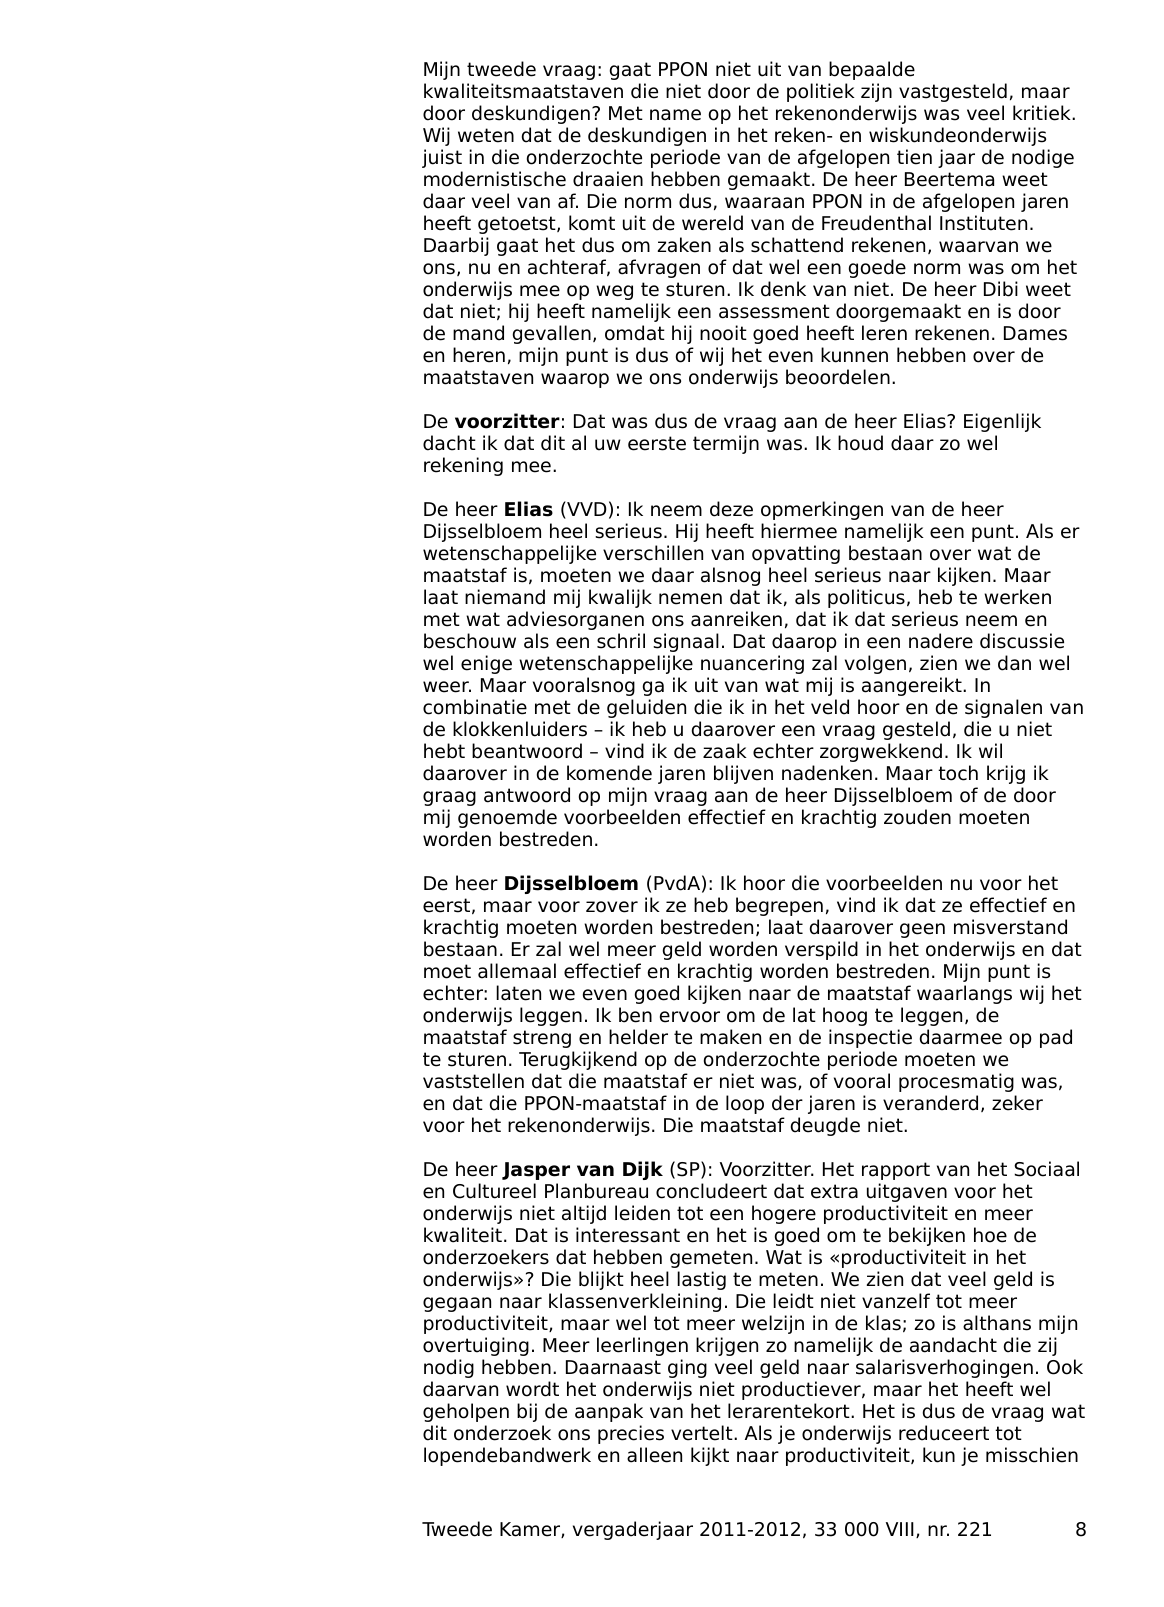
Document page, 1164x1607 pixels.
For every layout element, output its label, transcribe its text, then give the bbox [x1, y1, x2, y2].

text De heer Jasper van Dijk (SP): Voorzitter. Het rapport van het Sociaal en Cultureel Planbureau concludeert dat extra uitgaven voor het onderwijs niet altijd leiden tot een hogere productiviteit en meer kwaliteit. Dat is interessant en het is goed om te bekijken hoe de onderzoekers dat hebben gemeten. Wat is «productiviteit in het onderwijs»? Die blijkt heel lastig te meten. We zien dat veel geld is gegaan naar klassenverkleining. Die leidt niet vanzelf tot meer productiviteit, maar wel tot meer welzijn in de klas; zo is althans mijn overtuiging. Meer leerlingen krijgen zo namelijk de aandacht die zij nodig hebben. Daarnaast ging veel geld naar salarisverhogingen. Ook daarvan wordt het onderwijs niet productiever, maar het heeft wel geholpen bij de aanpak van het lerarentekort. Het is dus de vraag wat dit onderzoek ons precies vertelt. Als je onderwijs reduceert tot lopendebandwerk en alleen kijkt naar productiviteit, kun je misschien [422, 1159, 1087, 1467]
text De voorzitter: Dat was dus de vraag aan de heer Elias? Eigenlijk dacht ik dat dit al uw eerste termijn was. Ik houd daar zo wel rekening mee. [422, 411, 1087, 477]
text Mijn tweede vraag: gaat PPON niet uit van bepaalde kwaliteitsmaatstaven die niet door de politiek zijn vastgesteld, maar door deskundigen? Met name op het rekenonderwijs was veel kritiek. Wij weten dat de deskundigen in het reken- en wiskundeonderwijs juist in die onderzochte periode van de afgelopen tien jaar de nodige modernistische draaien hebben gemaakt. De heer Beertema weet daar veel van af. Die norm dus, waaraan PPON in de afgelopen jaren heeft getoetst, komt uit de wereld van de Freudenthal Instituten. Daarbij gaat het dus om zaken als schattend rekenen, waarvan we ons, nu en achteraf, afvragen of dat wel een goede norm was om het onderwijs mee op weg te sturen. Ik denk van niet. De heer Dibi weet dat niet; hij heeft namelijk een assessment doorgemaakt en is door de mand gevallen, omdat hij nooit goed heeft leren rekenen. Dames en heren, mijn punt is dus of wij het even kunnen hebben over de maatstaven waarop we ons onderwijs beoordelen. [422, 59, 1087, 389]
text De heer Elias (VVD): Ik neem deze opmerkingen van de heer Dijsselbloem heel serieus. Hij heeft hiermee namelijk een punt. Als er wetenschappelijke verschillen van opvatting bestaan over wat de maatstaf is, moeten we daar alsnog heel serieus naar kijken. Maar laat niemand mij kwalijk nemen dat ik, als politicus, heb te werken met wat adviesorganen ons aanreiken, dat ik dat serieus neem en beschouw als een schril signaal. Dat daarop in een nadere discussie wel enige wetenschappelijke nuancering zal volgen, zien we dan wel weer. Maar vooralsnog ga ik uit van wat mij is aangereikt. In combinatie met de geluiden die ik in het veld hoor en de signalen van de klokkenluiders – ik heb u daarover een vraag gesteld, die u niet hebt beantwoord – vind ik de zaak echter zorgwekkend. Ik wil daarover in de komende jaren blijven nadenken. Maar toch krijg ik graag antwoord op mijn vraag aan de heer Dijsselbloem of de door mij genoemde voorbeelden effectief en krachtig zouden moeten worden bestreden. [422, 499, 1087, 851]
text De heer Dijsselbloem (PvdA): Ik hoor die voorbeelden nu voor het eerst, maar voor zover ik ze heb begrepen, vind ik dat ze effectief en krachtig moeten worden bestreden; laat daarover geen misverstand bestaan. Er zal wel meer geld worden verspild in het onderwijs en dat moet allemaal effectief en krachtig worden bestreden. Mijn punt is echter: laten we even goed kijken naar de maatstaf waarlangs wij het onderwijs leggen. Ik ben ervoor om de lat hoog te leggen, de maatstaf streng en helder te maken en de inspectie daarmee op pad te sturen. Terugkijkend op de onderzochte periode moeten we vaststellen dat die maatstaf er niet was, of vooral procesmatig was, en dat die PPON-maatstaf in de loop der jaren is veranderd, zeker voor het rekenonderwijs. Die maatstaf deugde niet. [422, 873, 1087, 1137]
